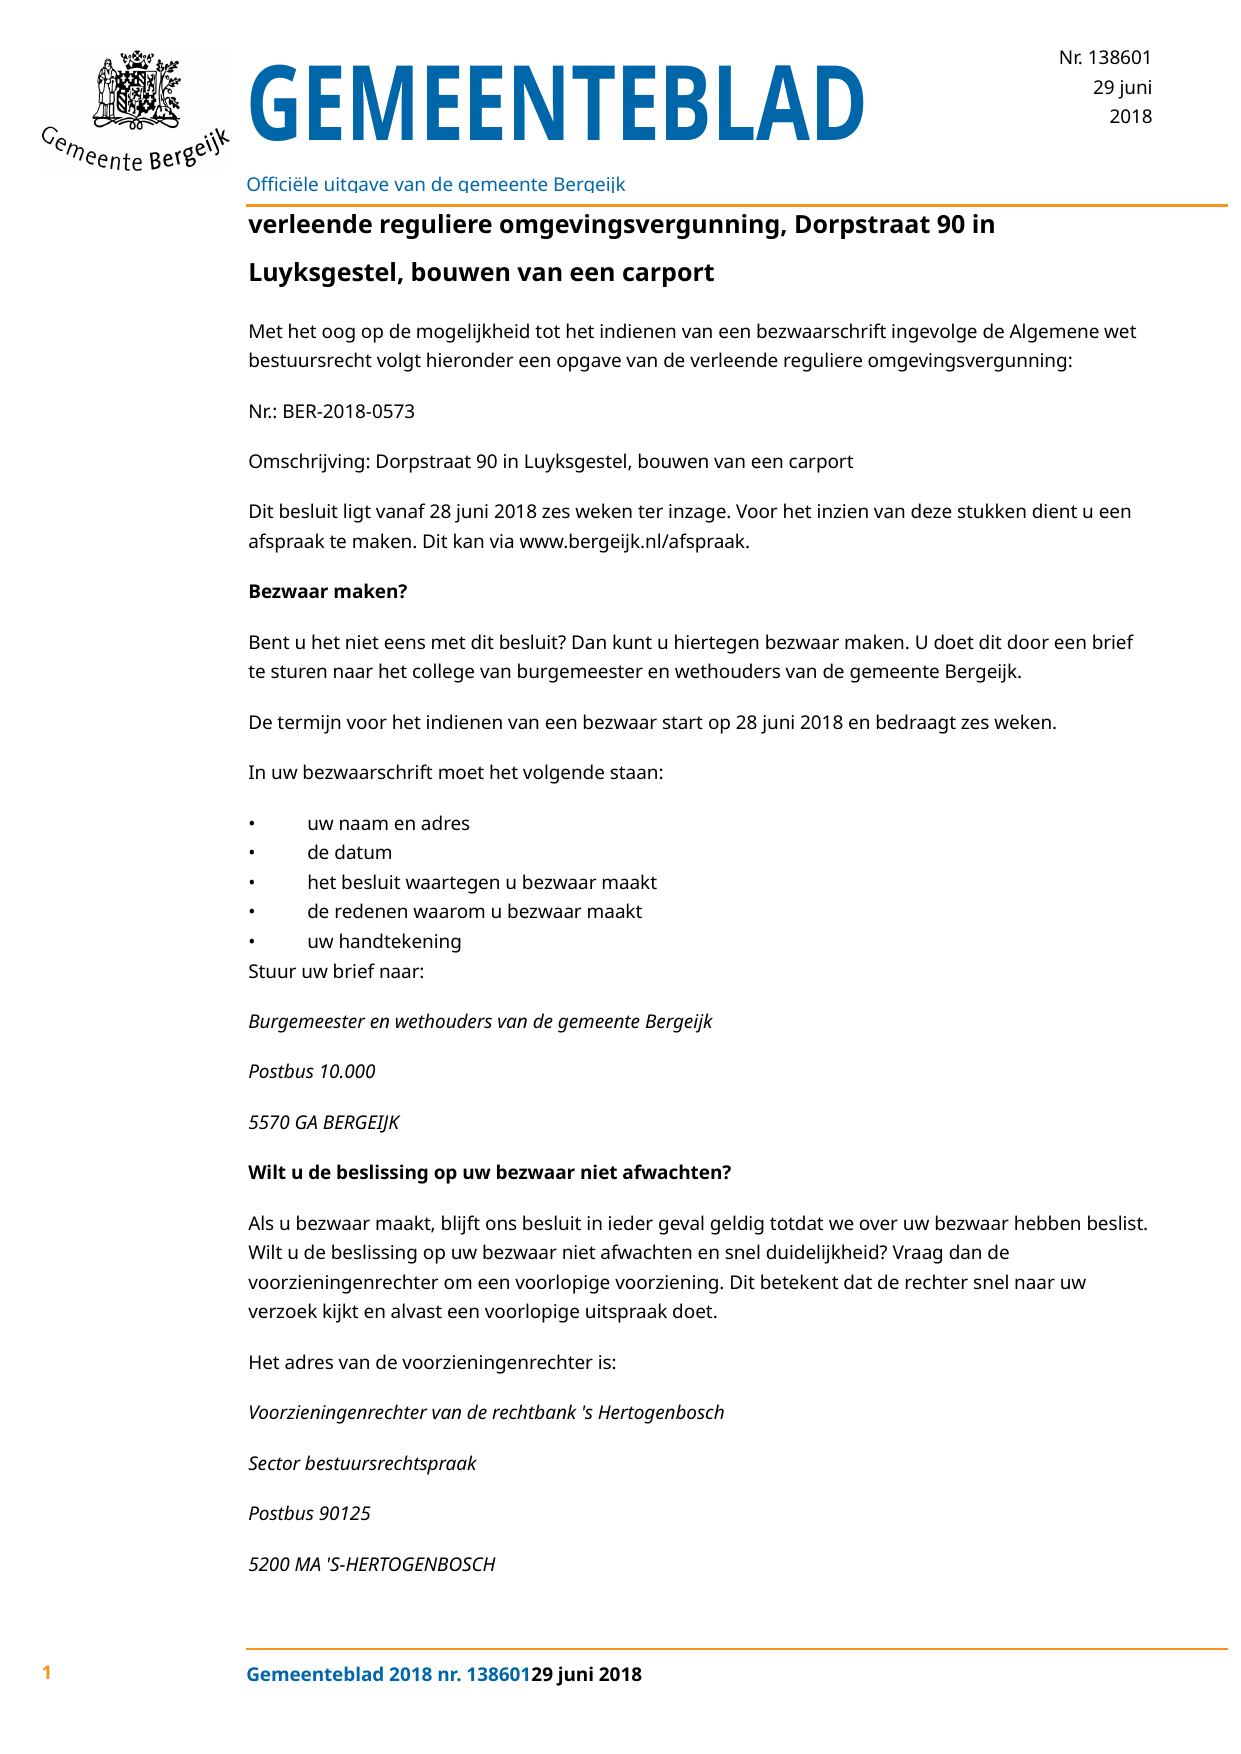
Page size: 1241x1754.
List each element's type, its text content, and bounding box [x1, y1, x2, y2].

text Bent u het niet eens met dit besluit? Dan kunt u hiertegen bezwaar maken. U doet dit door een brief te sturen naar het college van burgemeester en wethouders van de gemeente Bergeijk. [248, 629, 1152, 684]
text Het adres van de voorzieningenrechter is: [248, 1349, 1152, 1375]
picture [41, 47, 231, 172]
text Nr.: BER-2018-0573 [248, 398, 1152, 424]
list de datum [248, 839, 1152, 865]
text De termijn voor het indienen van een bezwaar start op 28 juni 2018 en bedraagt zes weken. [248, 709, 1152, 735]
text Dit besluit ligt vanaf 28 juni 2018 zes weken ter inzage. Voor het inzien van deze stukken dient u een afspraak te maken. Dit kan via www.bergeijk.nl/afspraak. [248, 499, 1152, 554]
text Voorzieningenrechter van de rechtbank 's Hertogenbosch [248, 1399, 1152, 1425]
text Omschrijving: Dorpstraat 90 in Luyksgestel, bouwen van een carport [248, 448, 1152, 474]
text Postbus 90125 [248, 1500, 1152, 1526]
list uw naam en adres [248, 810, 1152, 836]
text Burgemeester en wethouders van de gemeente Bergeijk [248, 1008, 1152, 1034]
list de redenen waarom u bezwaar maakt [248, 899, 1152, 924]
text Met het oog op de mogelijkheid tot het indienen van een bezwaarschrift ingevolge de Algemene wet bestuursrecht volgt hieronder een opgave van de verleende reguliere omgevingsvergunning: [248, 318, 1152, 373]
text Postbus 10.000 [248, 1059, 1152, 1084]
text Sector bestuursrechtspraak [248, 1450, 1152, 1476]
list uw handtekening [248, 928, 1152, 954]
text Als u bezwaar maakt, blijft ons besluit in ieder geval geldig totdat we over uw bezwaar hebben beslist. Wilt u de beslissing op uw bezwaar niet afwachten en snel duidelijkheid? Vraag dan de voorzieningenrechter om een voorlopige voorziening. Dit betekent dat de rechter snel naar uw verzoek kijkt en alvast een voorlopige uitspraak doet. [248, 1210, 1152, 1324]
text In uw bezwaarschrift moet het volgende staan: [248, 759, 1152, 785]
text 5200 MA 'S-HERTOGENBOSCH [248, 1551, 1152, 1577]
text Wilt u de beslissing op uw bezwaar niet afwachten? [248, 1159, 1152, 1185]
text verleende reguliere omgevingsvergunning, Dorpstraat 90 in Luyksgestel, bouwen van een carport [248, 207, 1152, 288]
text 5570 GA BERGEIJK [248, 1109, 1152, 1135]
text Bezwaar maken? [248, 579, 1152, 604]
text Stuur uw brief naar: [248, 958, 1152, 984]
list het besluit waartegen u bezwaar maakt [248, 869, 1152, 895]
